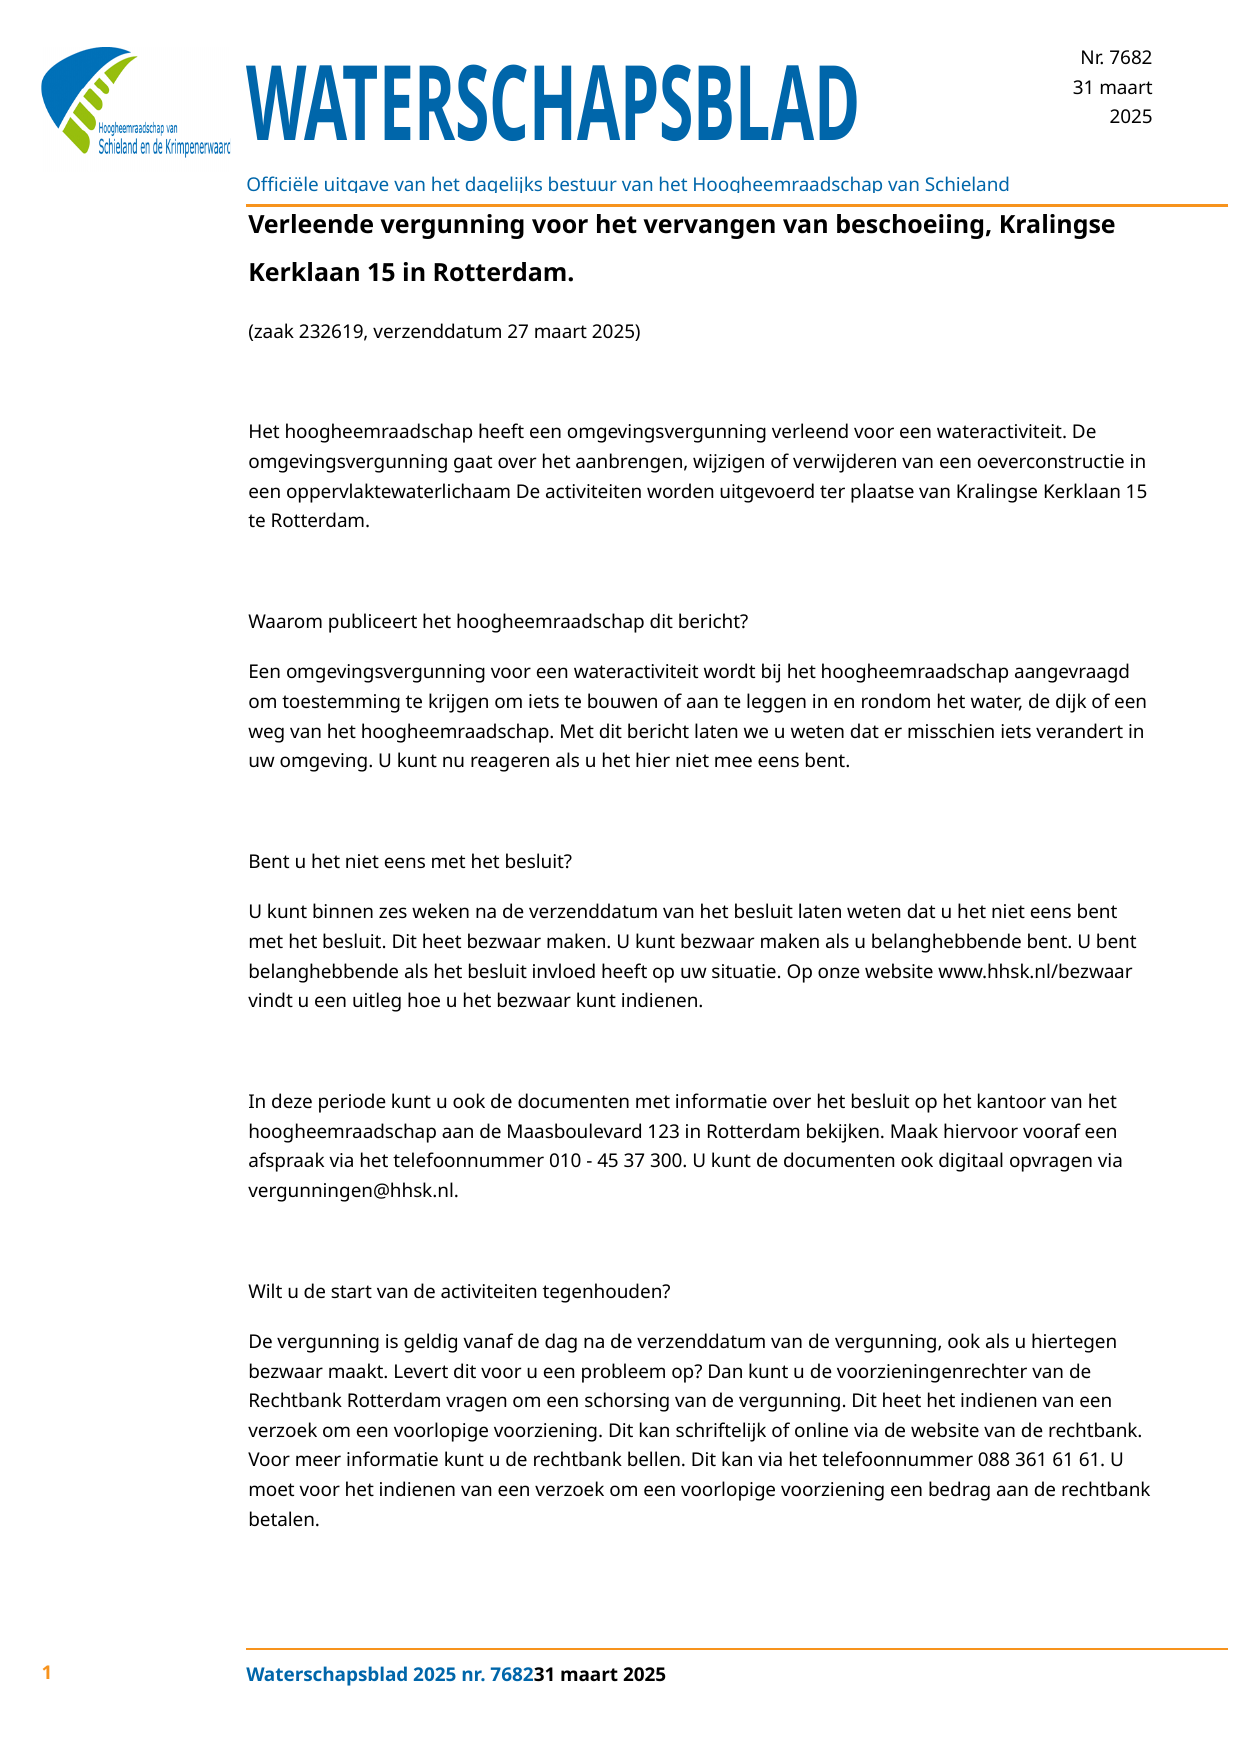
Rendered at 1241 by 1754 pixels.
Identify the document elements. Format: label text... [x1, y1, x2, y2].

text Een omgevingsvergunning voor een wateractiviteit wordt bij het hoogheemraadschap aangevraagd om toestemming te krijgen om iets te bouwen of aan te leggen in en rondom het water, de dijk of een weg van het hoogheemraadschap. Met dit bericht laten we u weten dat er misschien iets verandert in uw omgeving. U kunt nu reageren als u het hier niet mee eens bent. [248, 659, 1152, 773]
text U kunt binnen zes weken na de verzenddatum van het besluit laten weten dat u het niet eens bent met het besluit. Dit heet bezwaar maken. U kunt bezwaar maken als u belanghebbende bent. U bent belanghebbende als het besluit invloed heeft op uw situatie. Op onze website www.hhsk.nl/bezwaar vindt u een uitleg hoe u het bezwaar kunt indienen. [248, 899, 1152, 1013]
text Verleende vergunning voor het vervangen van beschoeiing, Kralingse Kerklaan 15 in Rotterdam. [248, 207, 1152, 288]
text Waarom publiceert het hoogheemraadschap dit bericht? [248, 608, 1152, 634]
text Het hoogheemraadschap heeft een omgevingsvergunning verleend voor een wateractiviteit. De omgevingsvergunning gaat over het aanbrengen, wijzigen of verwijderen van een oeverconstructie in een oppervlaktewaterlichaam De activiteiten worden uitgevoerd ter plaatse van Kralingse Kerklaan 15 te Rotterdam. [248, 419, 1152, 533]
picture [41, 47, 231, 172]
text (zaak 232619, verzenddatum 27 maart 2025) [248, 318, 1152, 344]
text In deze periode kunt u ook de documenten met informatie over het besluit op het kantoor van het hoogheemraadschap aan de Maasboulevard 123 in Rotterdam bekijken. Maak hiervoor vooraf een afspraak via het telefoonnummer 010 - 45 37 300. U kunt de documenten ook digitaal opvragen via vergunningen@hhsk.nl. [248, 1088, 1152, 1203]
text De vergunning is geldig vanaf de dag na de verzenddatum van de vergunning, ook als u hiertegen bezwaar maakt. Levert dit voor u een probleem op? Dan kunt u de voorzieningenrechter van de Rechtbank Rotterdam vragen om een schorsing van de vergunning. Dit heet het indienen van een verzoek om een voorlopige voorziening. Dit kan schriftelijk of online via de website van de rechtbank. Voor meer informatie kunt u de rechtbank bellen. Dit kan via het telefoonnummer 088 361 61 61. U moet voor het indienen van een verzoek om een voorlopige voorziening een bedrag aan de rechtbank betalen. [248, 1328, 1152, 1532]
text Wilt u de start van de activiteiten tegenhouden? [248, 1278, 1152, 1304]
text Bent u het niet eens met het besluit? [248, 848, 1152, 874]
